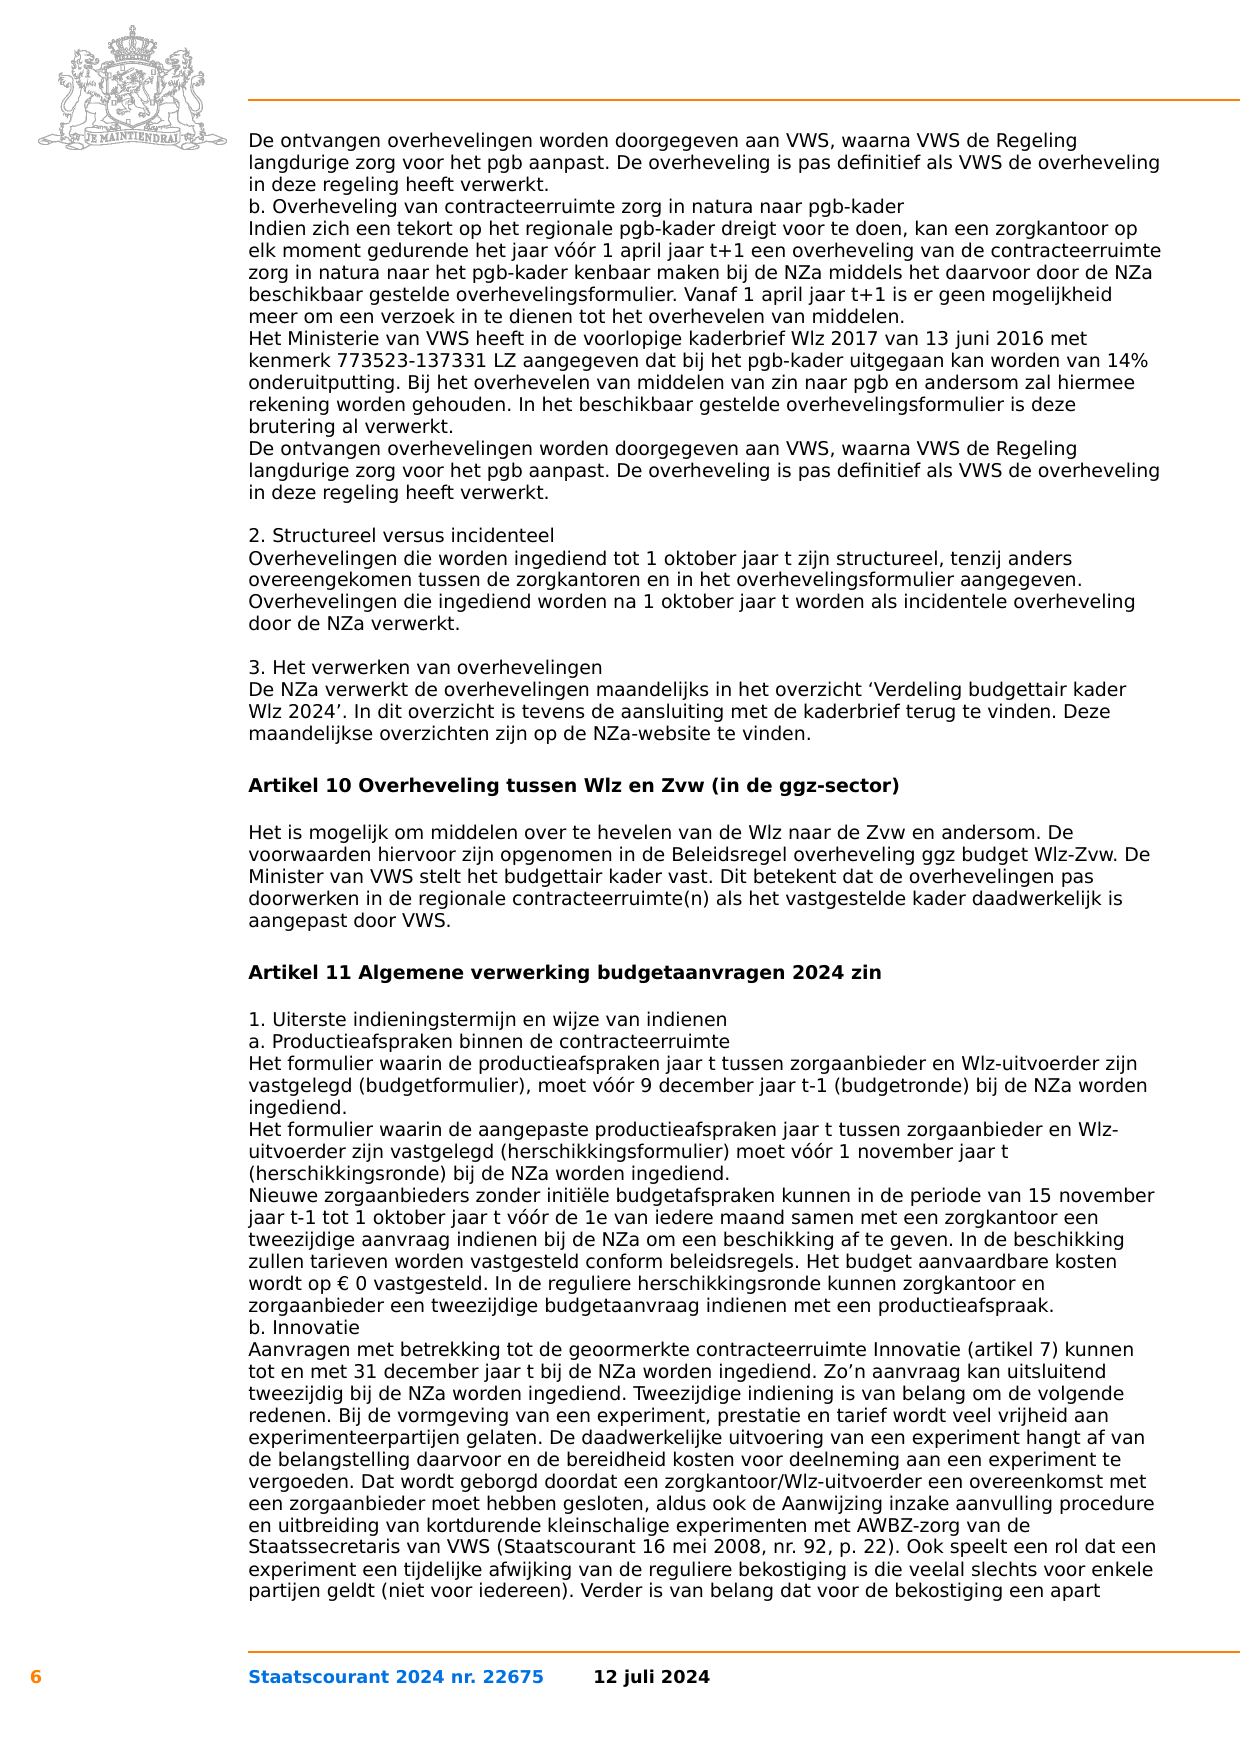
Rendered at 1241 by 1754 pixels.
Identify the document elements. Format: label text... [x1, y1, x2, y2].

text De NZa verwerkt de overhevelingen maandelijks in het overzicht ‘Verdeling budgettair kader Wlz 2024’. In dit overzicht is tevens de aansluiting met de kaderbrief terug te vinden. Deze maandelijkse overzichten zijn op de NZa-website te vinden. [248, 679, 1163, 745]
text Overhevelingen die worden ingediend tot 1 oktober jaar t zijn structureel, tenzij anders overeengekomen tussen de zorgkantoren en in het overhevelingsformulier aangegeven. [248, 547, 1163, 591]
text Het formulier waarin de productieafspraken jaar t tussen zorgaanbieder en Wlz-uitvoerder zijn vastgelegd (budgetformulier), moet vóór 9 december jaar t-1 (budgetronde) bij de NZa worden ingediend. [248, 1053, 1163, 1119]
text Overhevelingen die ingediend worden na 1 oktober jaar t worden als incidentele overheveling door de NZa verwerkt. [248, 591, 1163, 635]
text Het is mogelijk om middelen over te hevelen van de Wlz naar de Zvw en andersom. De voorwaarden hiervoor zijn opgenomen in de Beleidsregel overheveling ggz budget Wlz-Zvw. De Minister van VWS stelt het budgettair kader vast. Dit betekent dat de overhevelingen pas doorwerken in de regionale contracteerruimte(n) als het vastgestelde kader daadwerkelijk is aangepast door VWS. [248, 822, 1163, 932]
text De ontvangen overhevelingen worden doorgegeven aan VWS, waarna VWS de Regeling langdurige zorg voor het pgb aanpast. De overheveling is pas definitief als VWS de overheveling in deze regeling heeft verwerkt. [248, 130, 1163, 196]
text Nieuwe zorgaanbieders zonder initiële budgetafspraken kunnen in de periode van 15 november jaar t-1 tot 1 oktober jaar t vóór de 1e van iedere maand samen met een zorgkantoor een tweezijdige aanvraag indienen bij de NZa om een beschikking af te geven. In de beschikking zullen tarieven worden vastgesteld conform beleidsregels. Het budget aanvaardbare kosten wordt op € 0 vastgesteld. In de reguliere herschikkingsronde kunnen zorgkantoor en zorgaanbieder een tweezijdige budgetaanvraag indienen met een productieafspraak. [248, 1185, 1163, 1317]
picture [38, 25, 227, 150]
text Aanvragen met betrekking tot de geoormerkte contracteerruimte Innovatie (artikel 7) kunnen tot en met 31 december jaar t bij de NZa worden ingediend. Zo’n aanvraag kan uitsluitend tweezijdig bij de NZa worden ingediend. Tweezijdige indiening is van belang om de volgende redenen. Bij de vormgeving van een experiment, prestatie en tarief wordt veel vrijheid aan experimenteerpartijen gelaten. De daadwerkelijke uitvoering van een experiment hangt af van de belangstelling daarvoor en de bereidheid kosten voor deelneming aan een experiment te vergoeden. Dat wordt geborgd doordat een zorgkantoor/Wlz-uitvoerder een overeenkomst met een zorgaanbieder moet hebben gesloten, aldus ook de Aanwijzing inzake aanvulling procedure en uitbreiding van kortdurende kleinschalige experimenten met AWBZ-zorg van de Staatssecretaris van VWS (Staatscourant 16 mei 2008, nr. 92, p. 22). Ook speelt een rol dat een experiment een tijdelijke afwijking van de reguliere bekostiging is die veelal slechts voor enkele partijen geldt (niet voor iedereen). Verder is van belang dat voor de bekostiging een apart [248, 1339, 1163, 1602]
text Indien zich een tekort op het regionale pgb-kader dreigt voor te doen, kan een zorgkantoor op elk moment gedurende het jaar vóór 1 april jaar t+1 een overheveling van de contracteerruimte zorg in natura naar het pgb-kader kenbaar maken bij de NZa middels het daarvoor door de NZa beschikbaar gestelde overhevelingsformulier. Vanaf 1 april jaar t+1 is er geen mogelijkheid meer om een verzoek in te dienen tot het overhevelen van middelen. [248, 218, 1163, 328]
text 2. Structureel versus incidenteel [248, 525, 1163, 547]
text Het Ministerie van VWS heeft in de voorlopige kaderbrief Wlz 2017 van 13 juni 2016 met kenmerk 773523-137331 LZ aangegeven dat bij het pgb-kader uitgegaan kan worden van 14% onderuitputting. Bij het overhevelen van middelen van zin naar pgb en andersom zal hiermee rekening worden gehouden. In het beschikbaar gestelde overhevelingsformulier is deze brutering al verwerkt. [248, 328, 1163, 438]
subtitle Artikel 10 Overheveling tussen Wlz en Zvw (in de ggz-sector) [248, 775, 1163, 797]
text b. Overheveling van contracteerruimte zorg in natura naar pgb-kader [248, 196, 1163, 218]
text 3. Het verwerken van overhevelingen [248, 657, 1163, 679]
subtitle Artikel 11 Algemene verwerking budgetaanvragen 2024 zin [248, 962, 1163, 984]
text Het formulier waarin de aangepaste productieafspraken jaar t tussen zorgaanbieder en Wlz-uitvoerder zijn vastgelegd (herschikkingsformulier) moet vóór 1 november jaar t (herschikkingsronde) bij de NZa worden ingediend. [248, 1119, 1163, 1185]
text De ontvangen overhevelingen worden doorgegeven aan VWS, waarna VWS de Regeling langdurige zorg voor het pgb aanpast. De overheveling is pas definitief als VWS de overheveling in deze regeling heeft verwerkt. [248, 438, 1163, 503]
text b. Innovatie [248, 1317, 1163, 1339]
text a. Productieafspraken binnen de contracteerruimte [248, 1031, 1163, 1053]
text 1. Uiterste indieningstermijn en wijze van indienen [248, 1009, 1163, 1031]
